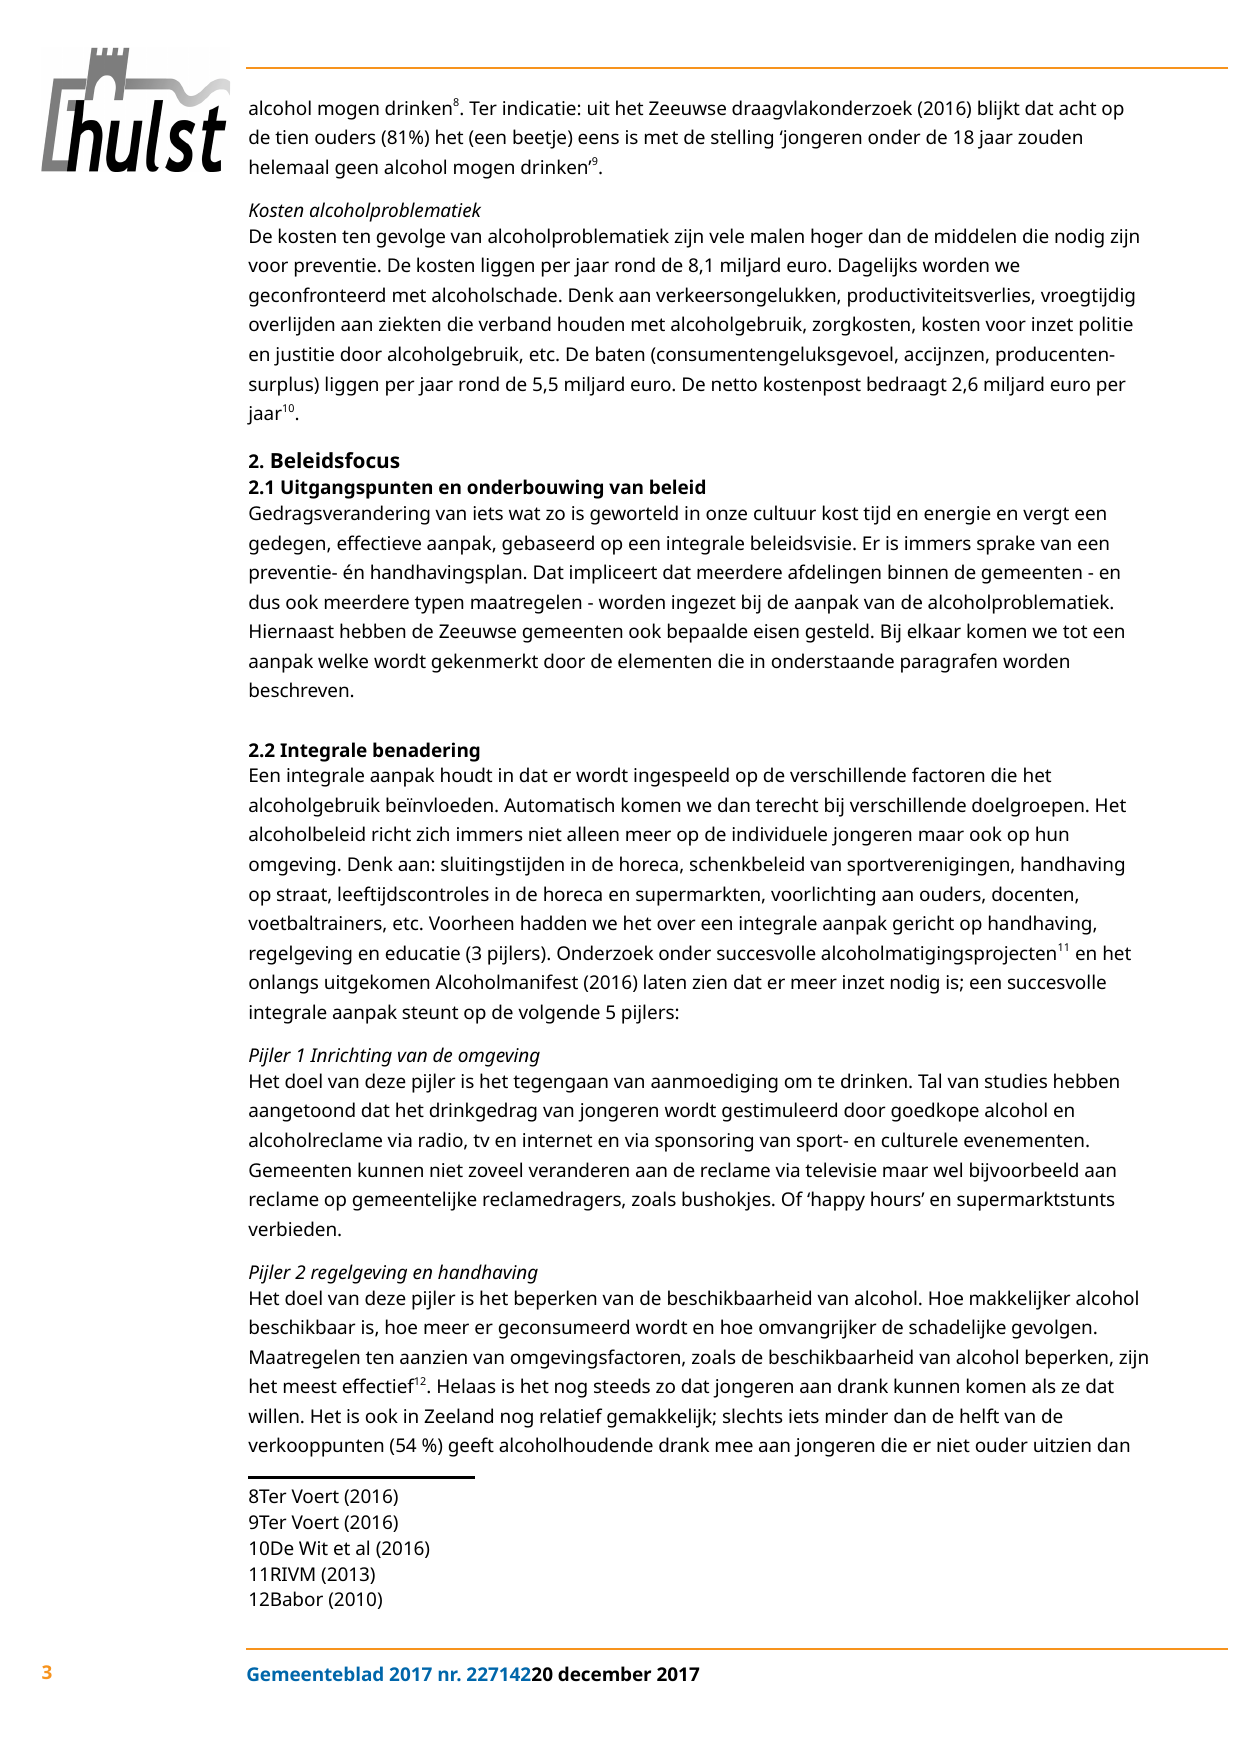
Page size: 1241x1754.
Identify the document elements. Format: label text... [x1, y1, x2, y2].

text Ter Voert (2016) [248, 1483, 1152, 1509]
text De kosten ten gevolge van alcoholproblematiek zijn vele malen hoger dan de middelen die nodig zijn voor preventie. De kosten liggen per jaar rond de 8,1 miljard euro. Dagelijks worden we geconfronteerd met alcoholschade. Denk aan verkeersongelukken, productiviteitsverlies, vroegtijdig overlijden aan ziekten die verband houden met alcoholgebruik, zorgkosten, kosten voor inzet politie en justitie door alcoholgebruik, etc. De baten (consumentengeluksgevoel, accijnzen, producenten-surplus) liggen per jaar rond de 5,5 miljard euro. De netto kostenpost bedraagt 2,6 miljard euro per jaar. [248, 223, 1152, 426]
text Kosten alcoholproblematiek [248, 197, 1152, 223]
text Gedragsverandering van iets wat zo is geworteld in onze cultuur kost tijd en energie en vergt een gedegen, effectieve aanpak, gebaseerd op een integrale beleidsvisie. Er is immers sprake van een preventie- én handhavingsplan. Dat impliceert dat meerdere afdelingen binnen de gemeenten - en dus ook meerdere typen maatregelen - worden ingezet bij de aanpak van de alcoholproblematiek. Hiernaast hebben de Zeeuwse gemeenten ook bepaalde eisen gesteld. Bij elkaar komen we tot een aanpak welke wordt gekenmerkt door de elementen die in onderstaande paragrafen worden beschreven. [248, 500, 1152, 703]
text De Wit et al (2016) [248, 1535, 1152, 1561]
text Het doel van deze pijler is het beperken van de beschikbaarheid van alcohol. Hoe makkelijker alcohol beschikbaar is, hoe meer er geconsumeerd wordt en hoe omvangrijker de schadelijke gevolgen. Maatregelen ten aanzien van omgevingsfactoren, zoals de beschikbaarheid van alcohol beperken, zijn het meest effectief. Helaas is het nog steeds zo dat jongeren aan drank kunnen komen als ze dat willen. Het is ook in Zeeland nog relatief gemakkelijk; slechts iets minder dan de helft van de verkooppunten (54 %) geeft alcoholhoudende drank mee aan jongeren die er niet ouder uitzien dan [248, 1285, 1152, 1458]
text Babor (2010) [248, 1586, 1152, 1612]
text Het doel van deze pijler is het tegengaan van aanmoediging om te drinken. Tal van studies hebben aangetoond dat het drinkgedrag van jongeren wordt gestimuleerd door goedkope alcohol en alcoholreclame via radio, tv en internet en via sponsoring van sport- en culturele evenementen. Gemeenten kunnen niet zoveel veranderen aan de reclame via televisie maar wel bijvoorbeeld aan reclame op gemeentelijke reclamedragers, zoals bushokjes. Of ‘happy hours’ en supermarktstunts verbieden. [248, 1068, 1152, 1242]
text Pijler 1 Inrichting van de omgeving [248, 1042, 1152, 1068]
text Pijler 2 regelgeving en handhaving [248, 1259, 1152, 1285]
text 2. Beleidsfocus [248, 446, 1152, 474]
text RIVM (2013) [248, 1561, 1152, 1586]
picture [41, 47, 231, 172]
text alcohol mogen drinken. Ter indicatie: uit het Zeeuwse draagvlakonderzoek (2016) blijkt dat acht op de tien ouders (81%) het (een beetje) eens is met de stelling ‘jongeren onder de 18 jaar zouden helemaal geen alcohol mogen drinken’. [248, 95, 1152, 180]
text Ter Voert (2016) [248, 1509, 1152, 1535]
text 2.1 Uitgangspunten en onderbouwing van beleid [248, 474, 1152, 500]
text 2.2 Integrale benadering [248, 737, 1152, 762]
text Een integrale aanpak houdt in dat er wordt ingespeeld op de verschillende factoren die het alcoholgebruik beïnvloeden. Automatisch komen we dan terecht bij verschillende doelgroepen. Het alcoholbeleid richt zich immers niet alleen meer op de individuele jongeren maar ook op hun omgeving. Denk aan: sluitingstijden in de horeca, schenkbeleid van sportverenigingen, handhaving op straat, leeftijdscontroles in de horeca en supermarkten, voorlichting aan ouders, docenten, voetbaltrainers, etc. Voorheen hadden we het over een integrale aanpak gericht op handhaving, regelgeving en educatie (3 pijlers). Onderzoek onder succesvolle alcoholmatigingsprojecten en het onlangs uitgekomen Alcoholmanifest (2016) laten zien dat er meer inzet nodig is; een succesvolle integrale aanpak steunt op de volgende 5 pijlers: [248, 762, 1152, 1025]
